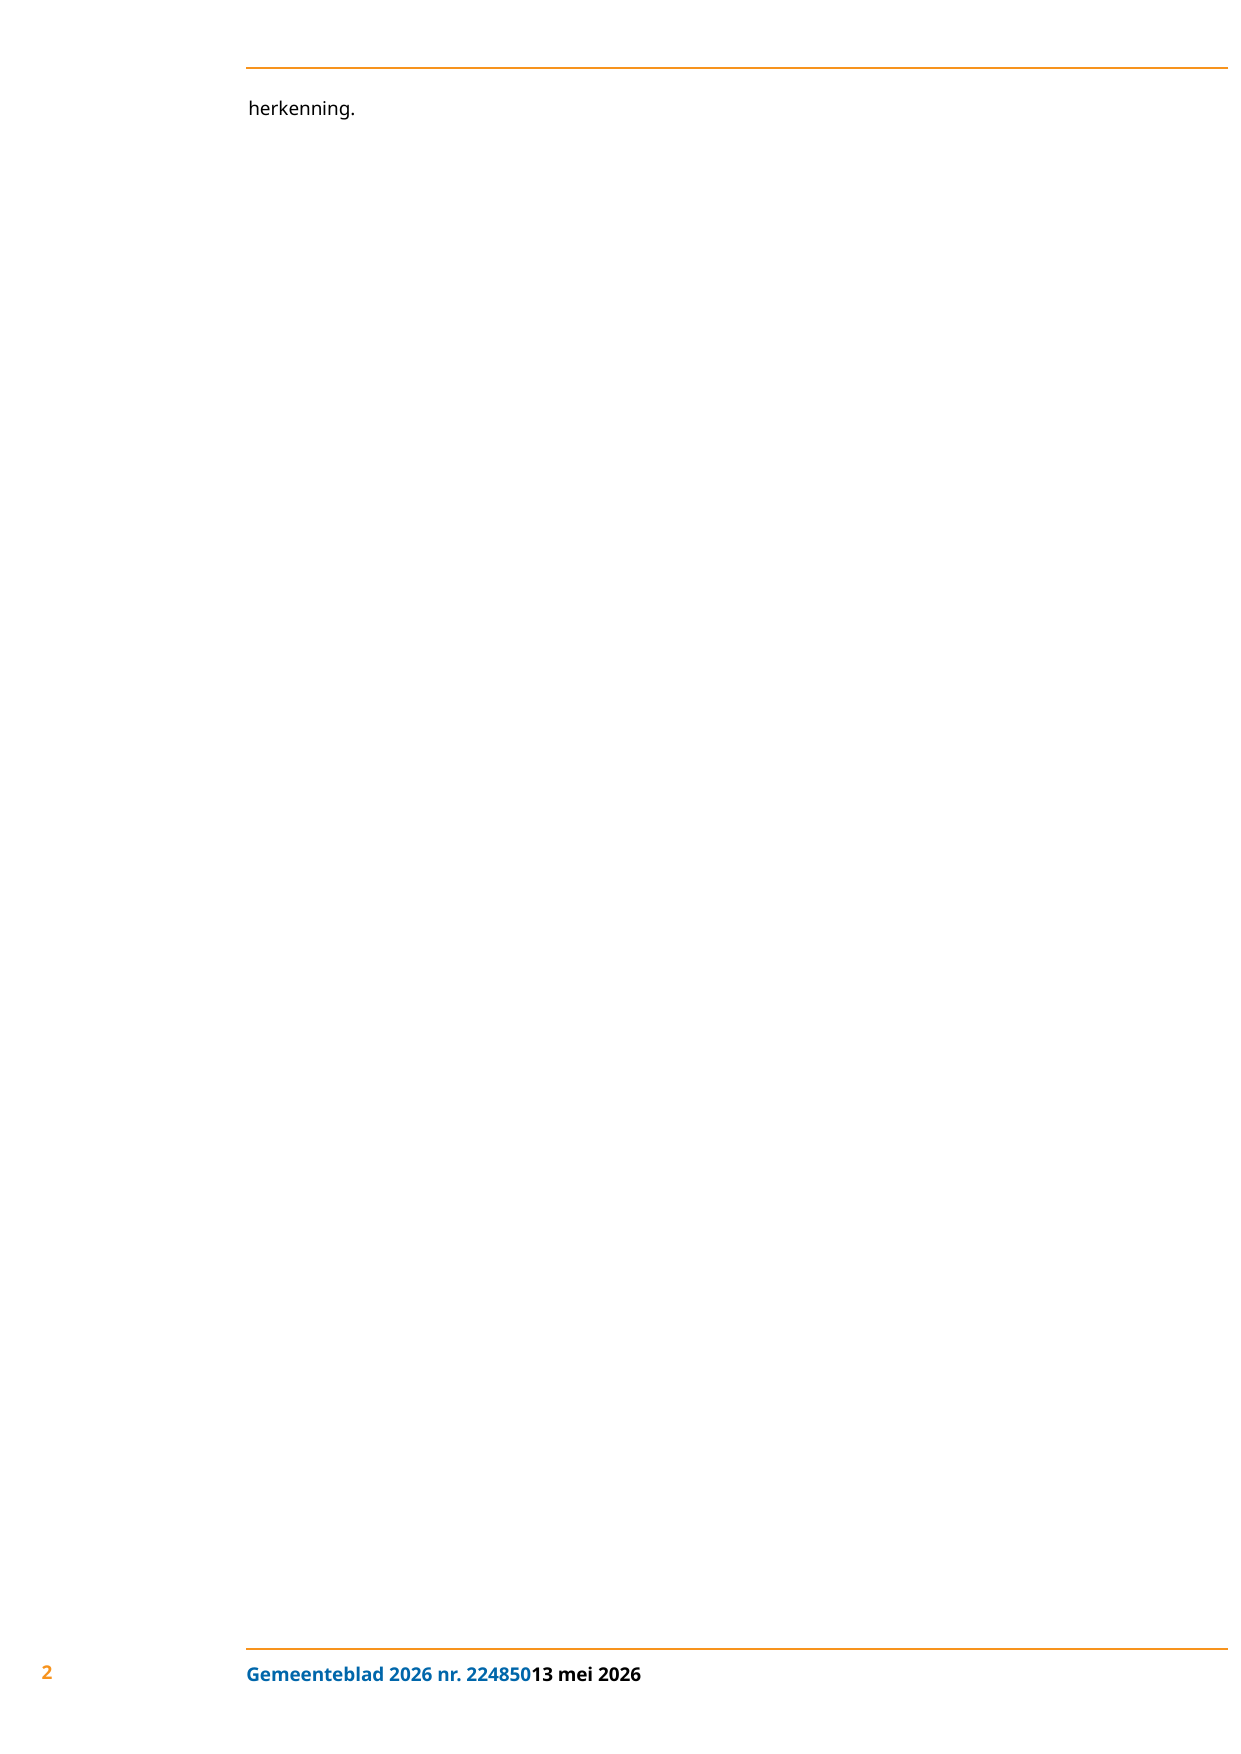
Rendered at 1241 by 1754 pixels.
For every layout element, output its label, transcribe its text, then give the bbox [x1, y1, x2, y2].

text herkenning. [248, 95, 1152, 121]
picture [41, 47, 231, 172]
